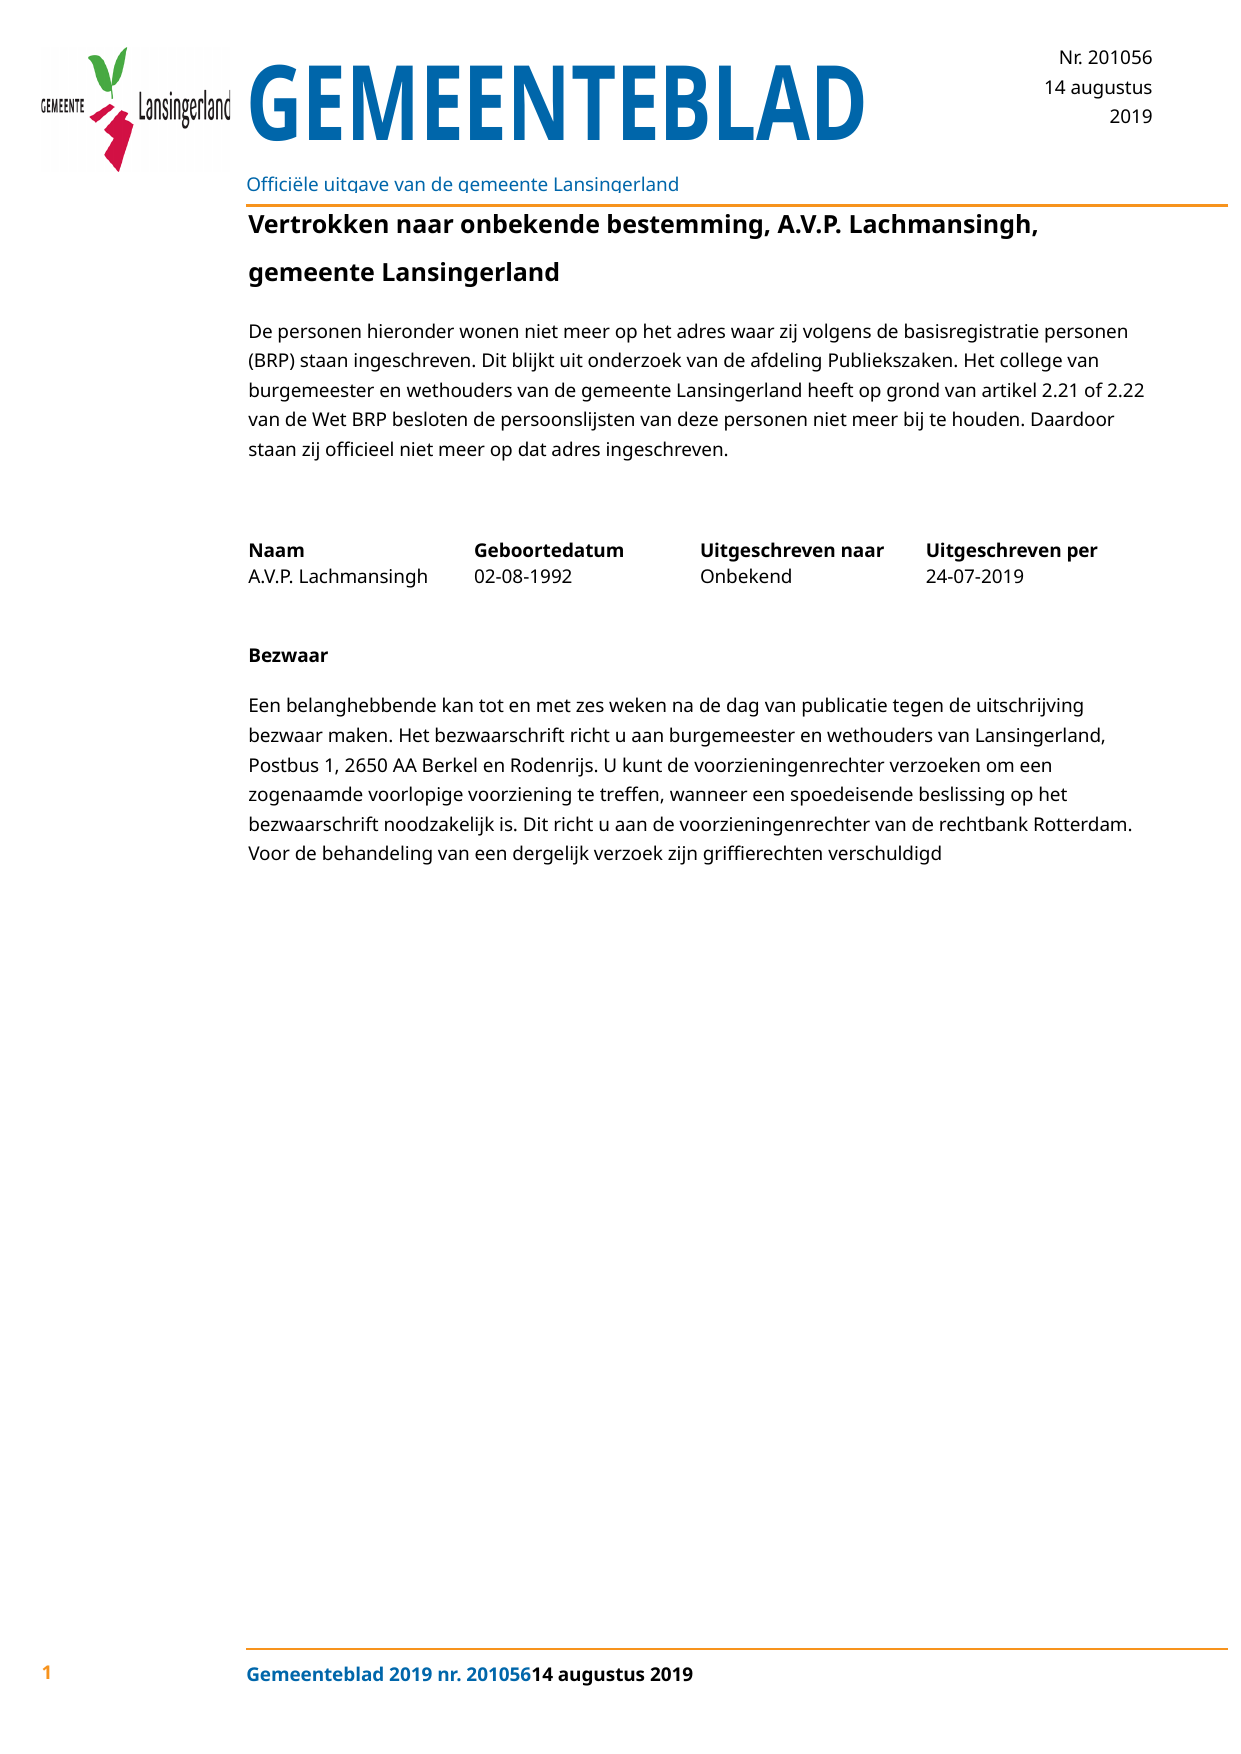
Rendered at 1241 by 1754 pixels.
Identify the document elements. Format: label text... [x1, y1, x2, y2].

text Een belanghebbende kan tot en met zes weken na de dag van publicatie tegen de uitschrijving bezwaar maken. Het bezwaarschrift richt u aan burgemeester en wethouders van Lansingerland, Postbus 1, 2650 AA Berkel en Rodenrijs. U kunt de voorzieningenrechter verzoeken om een zogenaamde voorlopige voorziening te treffen, wanneer een spoedeisende beslissing op het bezwaarschrift noodzakelijk is. Dit richt u aan de voorzieningenrechter van de rechtbank Rotterdam. Voor de behandeling van een dergelijk verzoek zijn griffierechten verschuldigd [248, 693, 1152, 866]
text De personen hieronder wonen niet meer op het adres waar zij volgens de basisregistratie personen (BRP) staan ingeschreven. Dit blijkt uit onderzoek van de afdeling Publiekszaken. Het college van burgemeester en wethouders van de gemeente Lansingerland heeft op grond van artikel 2.21 of 2.22 van de Wet BRP besloten de persoonslijsten van deze personen niet meer bij te houden. Daardoor staan zij officieel niet meer op dat adres ingeschreven. [248, 318, 1152, 462]
table_cell A.V.P. Lachmansingh [248, 563, 474, 589]
text Vertrokken naar onbekende bestemming, A.V.P. Lachmansingh, gemeente Lansingerland [248, 207, 1152, 288]
table_header Uitgeschreven naar [700, 537, 926, 563]
picture [41, 47, 231, 172]
table_header Geboortedatum [474, 537, 700, 563]
table_cell 24-07-2019 [926, 563, 1152, 589]
text Bezwaar [248, 642, 1152, 668]
table_header Uitgeschreven per [926, 537, 1152, 563]
table_header Naam [248, 537, 474, 563]
table_cell 02-08-1992 [474, 563, 700, 589]
table_cell Onbekend [700, 563, 926, 589]
